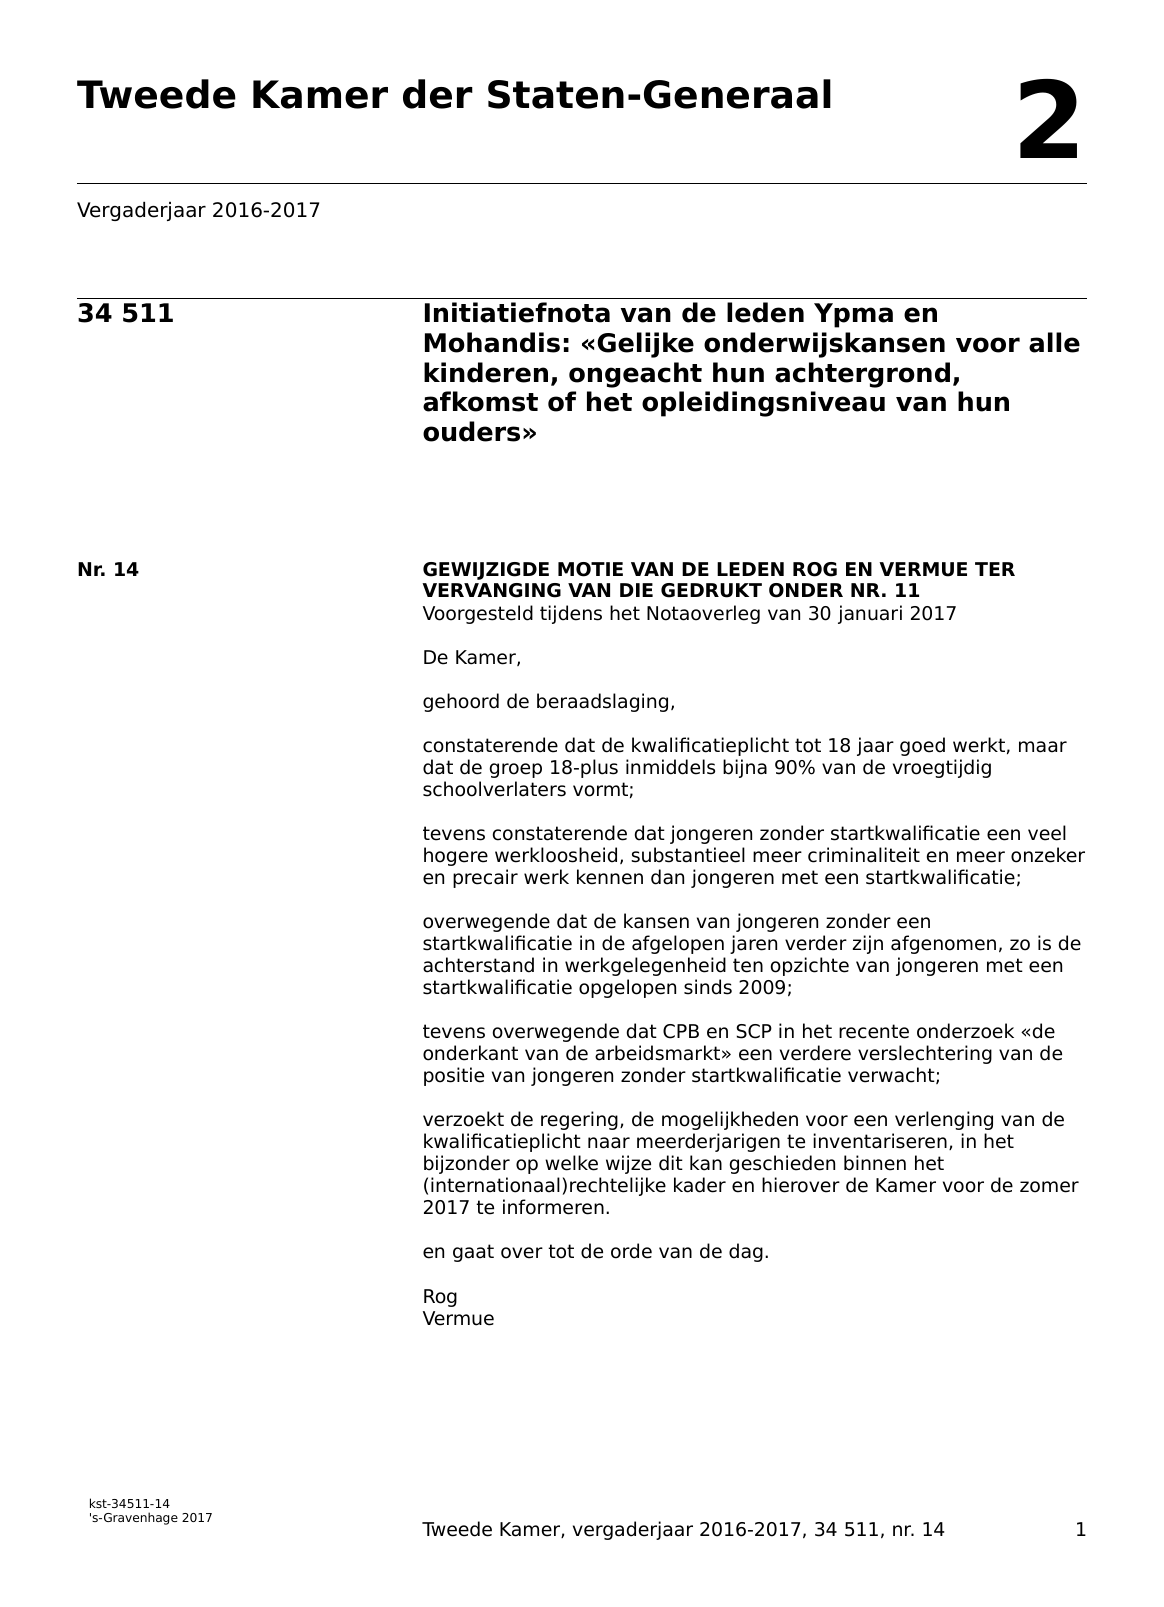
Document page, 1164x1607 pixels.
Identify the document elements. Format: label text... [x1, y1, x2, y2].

text tevens constaterende dat jongeren zonder startkwalificatie een veel hogere werkloosheid, substantieel meer criminaliteit en meer onzeker en precair werk kennen dan jongeren met een startkwalificatie; [422, 823, 1087, 889]
table_header 2 [886, 59, 1087, 183]
subtitle Nr. 14 GEWIJZIGDE MOTIE VAN DE LEDEN ROG EN VERMUE TER VERVANGING VAN DIE GEDRUKT ONDER NR. 11 [77, 558, 1087, 602]
table_cell Vergaderjaar 2016-2017 [77, 184, 1087, 298]
text Vermue [422, 1308, 1087, 1329]
text Voorgesteld tijdens het Notaoverleg van 30 januari 2017 [422, 602, 1087, 624]
table_header Tweede Kamer der Staten-Generaal [77, 59, 886, 183]
text gehoord de beraadslaging, [422, 691, 1087, 713]
text tevens overwegende dat CPB en SCP in het recente onderzoek «de onderkant van de arbeidsmarkt» een verdere verslechtering van de positie van jongeren zonder startkwalificatie verwacht; [422, 1021, 1087, 1087]
text en gaat over tot de orde van de dag. [422, 1241, 1087, 1263]
text De Kamer, [422, 647, 1087, 668]
text constaterende dat de kwalificatieplicht tot 18 jaar goed werkt, maar dat de groep 18-plus inmiddels bijna 90% van de vroegtijdig schoolverlaters vormt; [422, 735, 1087, 801]
text 's-Gravenhage 2017 [88, 1511, 323, 1525]
text kst-34511-14 [88, 1497, 323, 1511]
text Rog [422, 1286, 1087, 1308]
text verzoekt de regering, de mogelijkheden voor een verlenging van de kwalificatieplicht naar meerderjarigen te inventariseren, in het bijzonder op welke wijze dit kan geschieden binnen het (internationaal)rechtelijke kader en hierover de Kamer voor de zomer 2017 te informeren. [422, 1109, 1087, 1219]
text overwegende dat de kansen van jongeren zonder een startkwalificatie in de afgelopen jaren verder zijn afgenomen, zo is de achterstand in werkgelegenheid ten opzichte van jongeren met een startkwalificatie opgelopen sinds 2009; [422, 911, 1087, 999]
subtitle 34 511 Initiatiefnota van de leden Ypma en Mohandis: «Gelijke onderwijskansen voor alle kinderen, ongeacht hun achtergrond, afkomst of het opleidingsniveau van hun ouders» [77, 299, 1087, 447]
